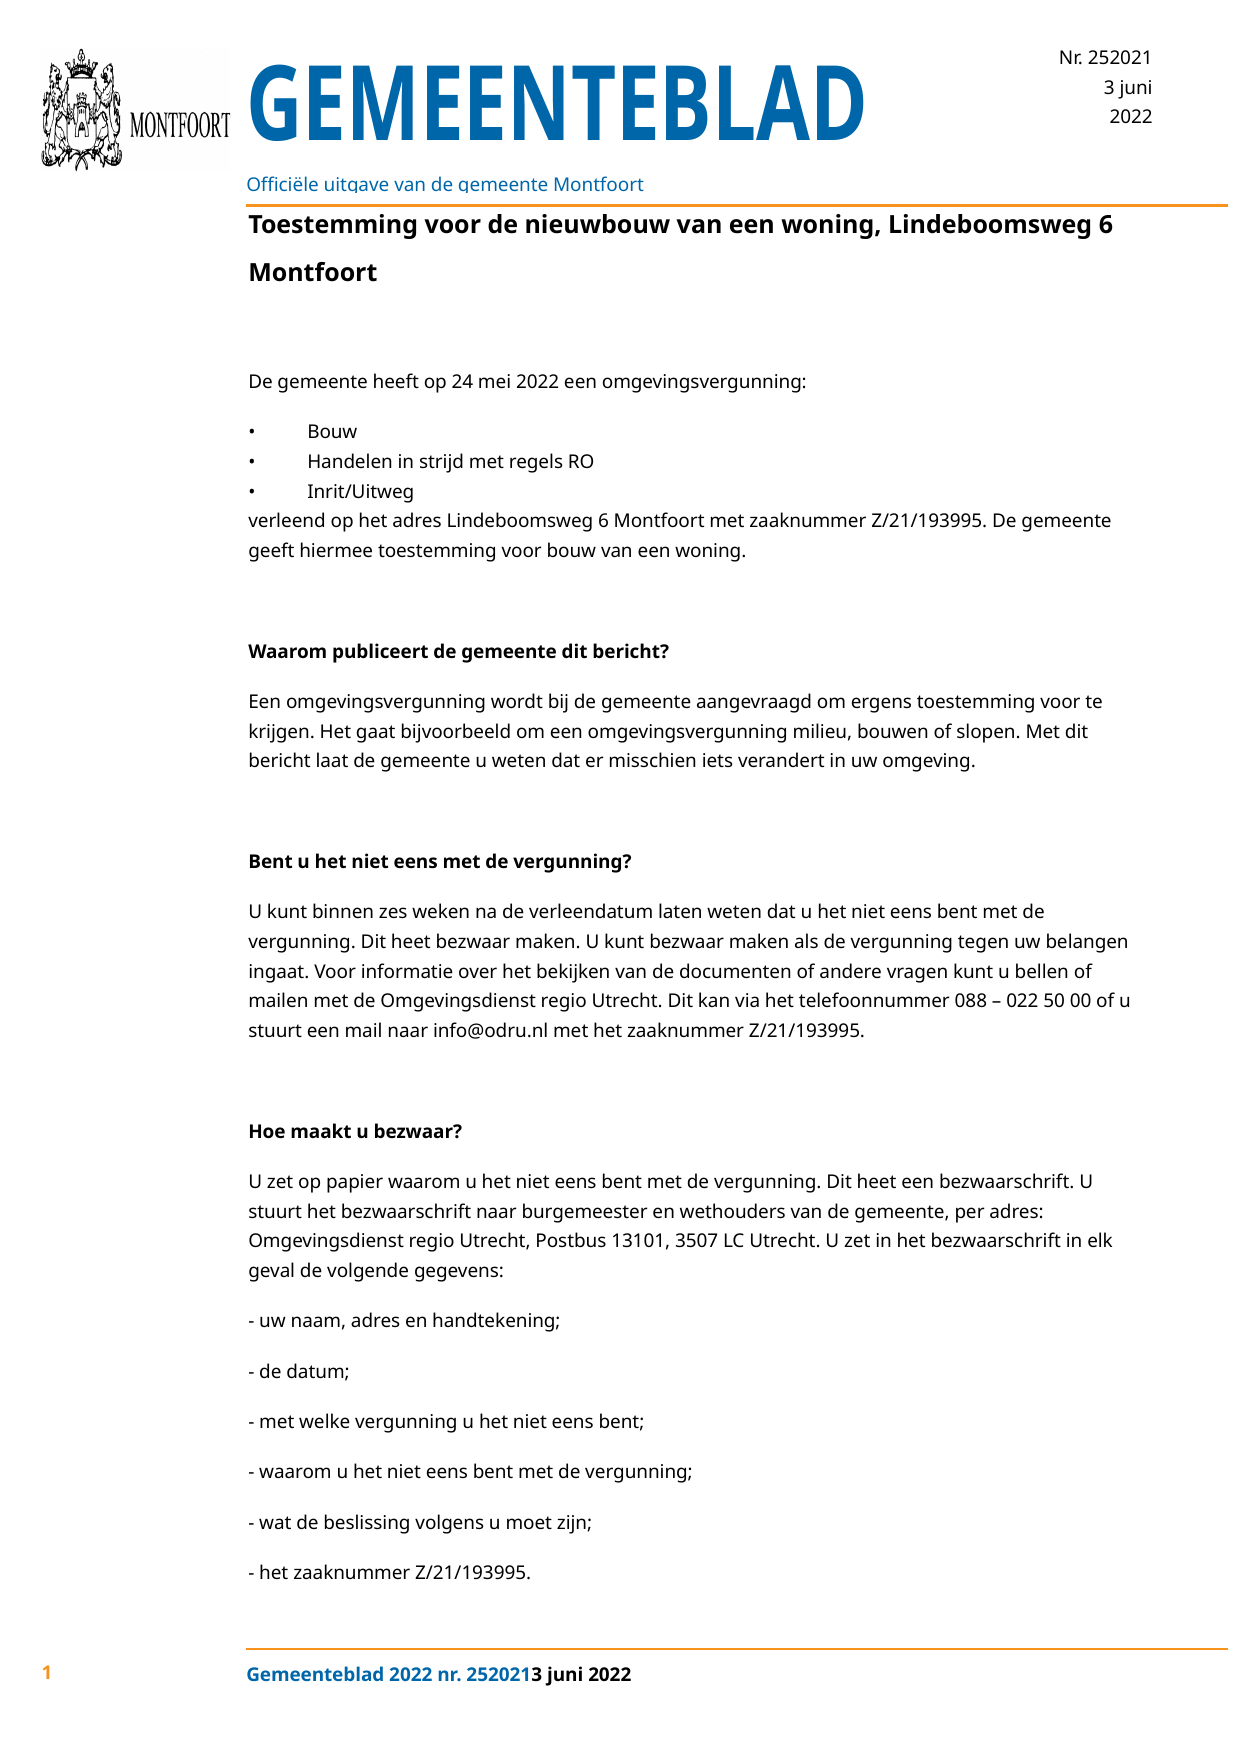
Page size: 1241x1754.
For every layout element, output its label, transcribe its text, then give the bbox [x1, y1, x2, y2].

list Inrit/Uitweg [248, 478, 1152, 504]
text - wat de beslissing volgens u moet zijn; [248, 1509, 1152, 1535]
text verleend op het adres Lindeboomsweg 6 Montfoort met zaaknummer Z/21/193995. De gemeente geeft hiermee toestemming voor bouw van een woning. [248, 507, 1152, 563]
text - de datum; [248, 1358, 1152, 1384]
text - uw naam, adres en handtekening; [248, 1307, 1152, 1333]
text Een omgevingsvergunning wordt bij de gemeente aangevraagd om ergens toestemming voor te krijgen. Het gaat bijvoorbeeld om een omgevingsvergunning milieu, bouwen of slopen. Met dit bericht laat de gemeente u weten dat er misschien iets verandert in uw omgeving. [248, 688, 1152, 773]
text - waarom u het niet eens bent met de vergunning; [248, 1459, 1152, 1484]
text - met welke vergunning u het niet eens bent; [248, 1408, 1152, 1434]
text Hoe maakt u bezwaar? [248, 1118, 1152, 1144]
list Handelen in strijd met regels RO [248, 448, 1152, 474]
text Waarom publiceert de gemeente dit bericht? [248, 638, 1152, 664]
text De gemeente heeft op 24 mei 2022 een omgevingsvergunning: [248, 368, 1152, 394]
list Bouw [248, 419, 1152, 444]
text Toestemming voor de nieuwbouw van een woning, Lindeboomsweg 6 Montfoort [248, 207, 1152, 288]
picture [41, 47, 231, 172]
text Bent u het niet eens met de vergunning? [248, 848, 1152, 874]
text U kunt binnen zes weken na de verleendatum laten weten dat u het niet eens bent met de vergunning. Dit heet bezwaar maken. U kunt bezwaar maken als de vergunning tegen uw belangen ingaat. Voor informatie over het bekijken van de documenten of andere vragen kunt u bellen of mailen met de Omgevingsdienst regio Utrecht. Dit kan via het telefoonnummer 088 – 022 50 00 of u stuurt een mail naar info@odru.nl met het zaaknummer Z/21/193995. [248, 899, 1152, 1043]
text - het zaaknummer Z/21/193995. [248, 1559, 1152, 1585]
text U zet op papier waarom u het niet eens bent met de vergunning. Dit heet een bezwaarschrift. U stuurt het bezwaarschrift naar burgemeester en wethouders van de gemeente, per adres: Omgevingsdienst regio Utrecht, Postbus 13101, 3507 LC Utrecht. U zet in het bezwaarschrift in elk geval de volgende gegevens: [248, 1168, 1152, 1283]
